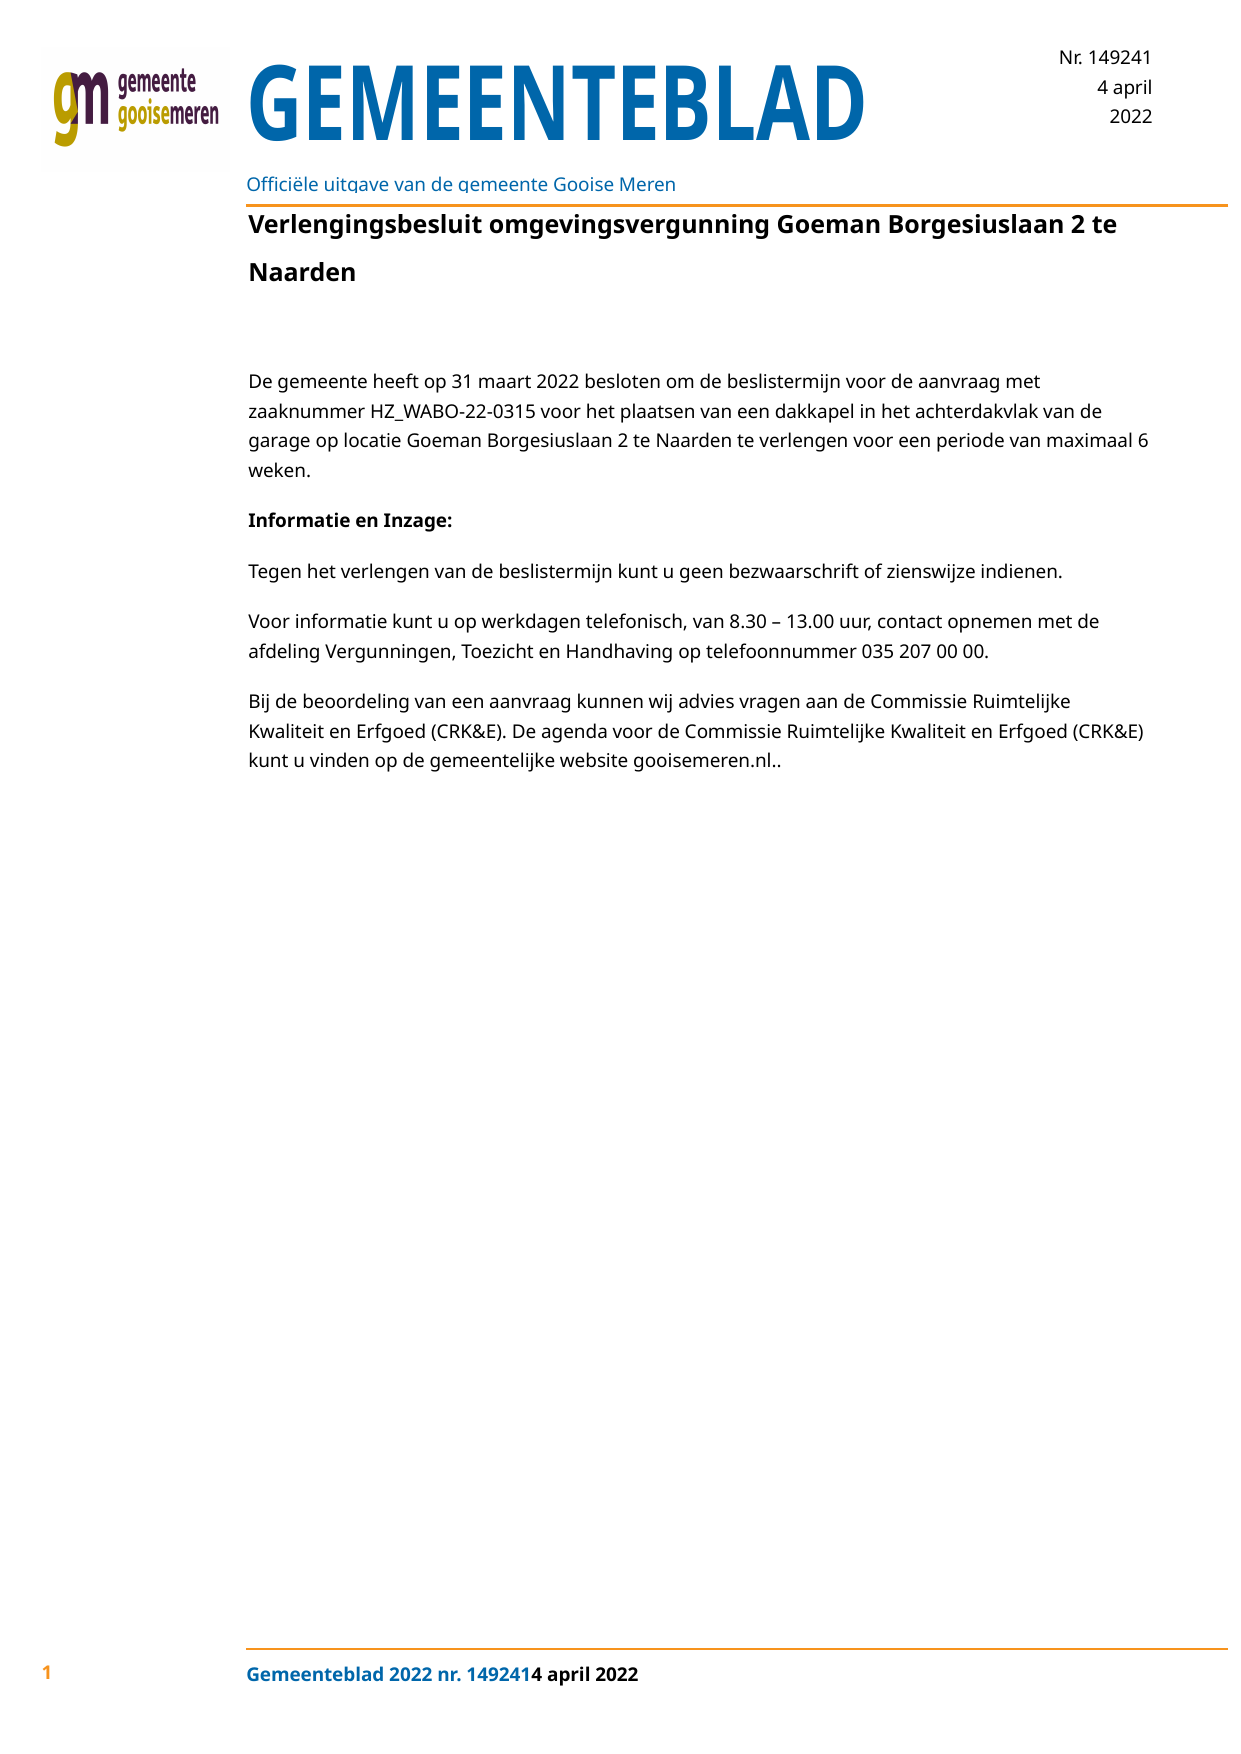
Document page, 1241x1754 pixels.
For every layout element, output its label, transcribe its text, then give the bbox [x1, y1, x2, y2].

text Tegen het verlengen van de beslistermijn kunt u geen bezwaarschrift of zienswijze indienen. [248, 558, 1152, 584]
picture [41, 47, 231, 172]
text Voor informatie kunt u op werkdagen telefonisch, van 8.30 – 13.00 uur, contact opnemen met de afdeling Vergunningen, Toezicht en Handhaving op telefoonnummer 035 207 00 00. [248, 608, 1152, 664]
text Bij de beoordeling van een aanvraag kunnen wij advies vragen aan de Commissie Ruimtelijke Kwaliteit en Erfgoed (CRK&E). De agenda voor de Commissie Ruimtelijke Kwaliteit en Erfgoed (CRK&E) kunt u vinden op de gemeentelijke website gooisemeren.nl.. [248, 688, 1152, 773]
text Informatie en Inzage: [248, 507, 1152, 533]
text De gemeente heeft op 31 maart 2022 besloten om de beslistermijn voor de aanvraag met zaaknummer HZ_WABO-22-0315 voor het plaatsen van een dakkapel in het achterdakvlak van de garage op locatie Goeman Borgesiuslaan 2 te Naarden te verlengen voor een periode van maximaal 6 weken. [248, 368, 1152, 483]
text Verlengingsbesluit omgevingsvergunning Goeman Borgesiuslaan 2 te Naarden [248, 207, 1152, 288]
